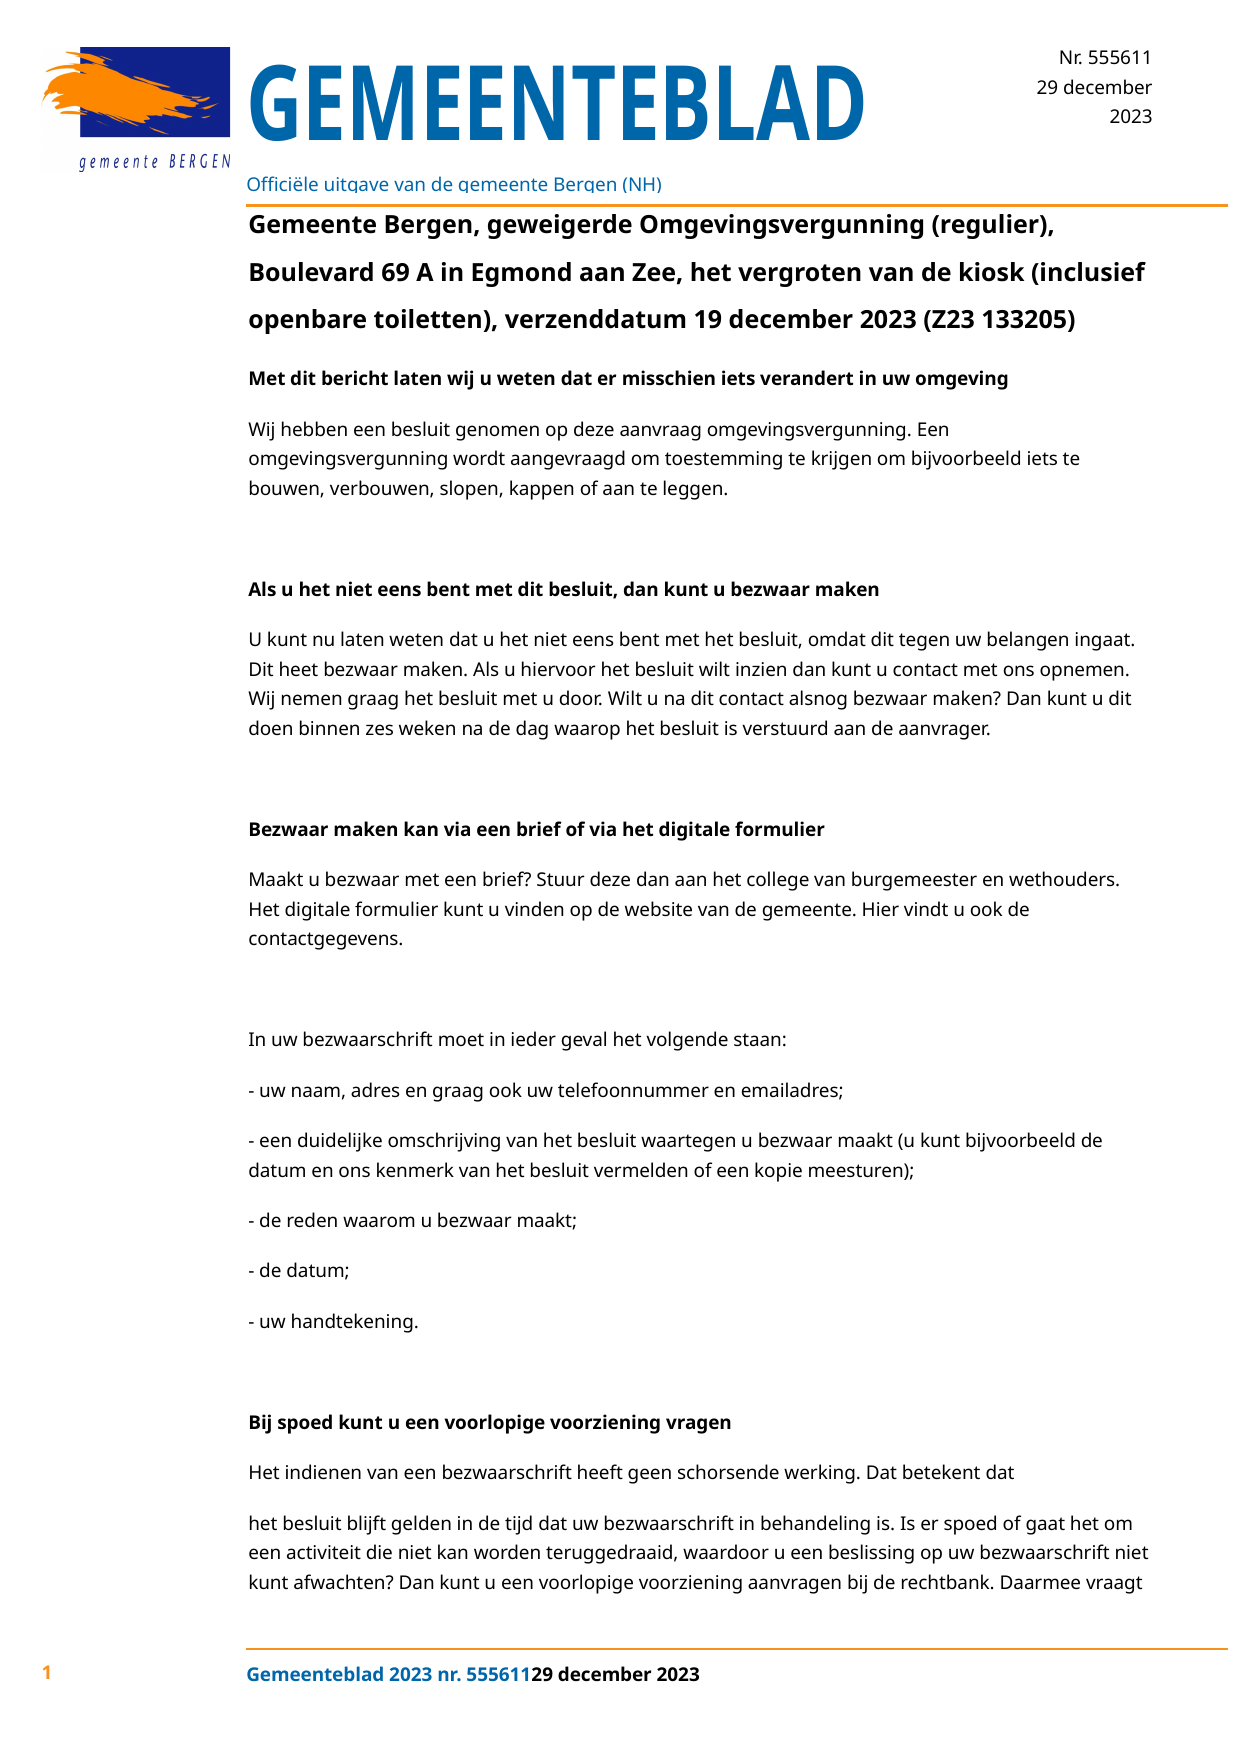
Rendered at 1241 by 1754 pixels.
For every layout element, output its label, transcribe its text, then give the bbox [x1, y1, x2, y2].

text Bezwaar maken kan via een brief of via het digitale formulier [248, 816, 1152, 842]
text - een duidelijke omschrijving van het besluit waartegen u bezwaar maakt (u kunt bijvoorbeeld de datum en ons kenmerk van het besluit vermelden of een kopie meesturen); [248, 1127, 1152, 1182]
text Met dit bericht laten wij u weten dat er misschien iets verandert in uw omgeving [248, 366, 1152, 391]
text Wij hebben een besluit genomen op deze aanvraag omgevingsvergunning. Een omgevingsvergunning wordt aangevraagd om toestemming te krijgen om bijvoorbeeld iets te bouwen, verbouwen, slopen, kappen of aan te leggen. [248, 416, 1152, 501]
text Als u het niet eens bent met dit besluit, dan kunt u bezwaar maken [248, 576, 1152, 602]
text Het indienen van een bezwaarschrift heeft geen schorsende werking. Dat betekent dat [248, 1459, 1152, 1485]
text Gemeente Bergen, geweigerde Omgevingsvergunning (regulier), Boulevard 69 A in Egmond aan Zee, het vergroten van de kiosk (inclusief openbare toiletten), verzenddatum 19 december 2023 (Z23 133205) [248, 207, 1152, 336]
text Maakt u bezwaar met een brief? Stuur deze dan aan het college van burgemeester en wethouders. Het digitale formulier kunt u vinden op de website van de gemeente. Hier vindt u ook de contactgegevens. [248, 866, 1152, 951]
text het besluit blijft gelden in de tijd dat uw bezwaarschrift in behandeling is. Is er spoed of gaat het om een activiteit die niet kan worden teruggedraaid, waardoor u een beslissing op uw bezwaarschrift niet kunt afwachten? Dan kunt u een voorlopige voorziening aanvragen bij de rechtbank. Daarmee vraagt [248, 1510, 1152, 1594]
text - de reden waarom u bezwaar maakt; [248, 1207, 1152, 1233]
text - de datum; [248, 1258, 1152, 1283]
picture [41, 47, 231, 172]
text In uw bezwaarschrift moet in ieder geval het volgende staan: [248, 1026, 1152, 1052]
text - uw naam, adres en graag ook uw telefoonnummer en emailadres; [248, 1077, 1152, 1102]
text Bij spoed kunt u een voorlopige voorziening vragen [248, 1409, 1152, 1434]
text - uw handtekening. [248, 1308, 1152, 1334]
text U kunt nu laten weten dat u het niet eens bent met het besluit, omdat dit tegen uw belangen ingaat. Dit heet bezwaar maken. Als u hiervoor het besluit wilt inzien dan kunt u contact met ons opnemen. Wij nemen graag het besluit met u door. Wilt u na dit contact alsnog bezwaar maken? Dan kunt u dit doen binnen zes weken na de dag waarop het besluit is verstuurd aan de aanvrager. [248, 626, 1152, 741]
